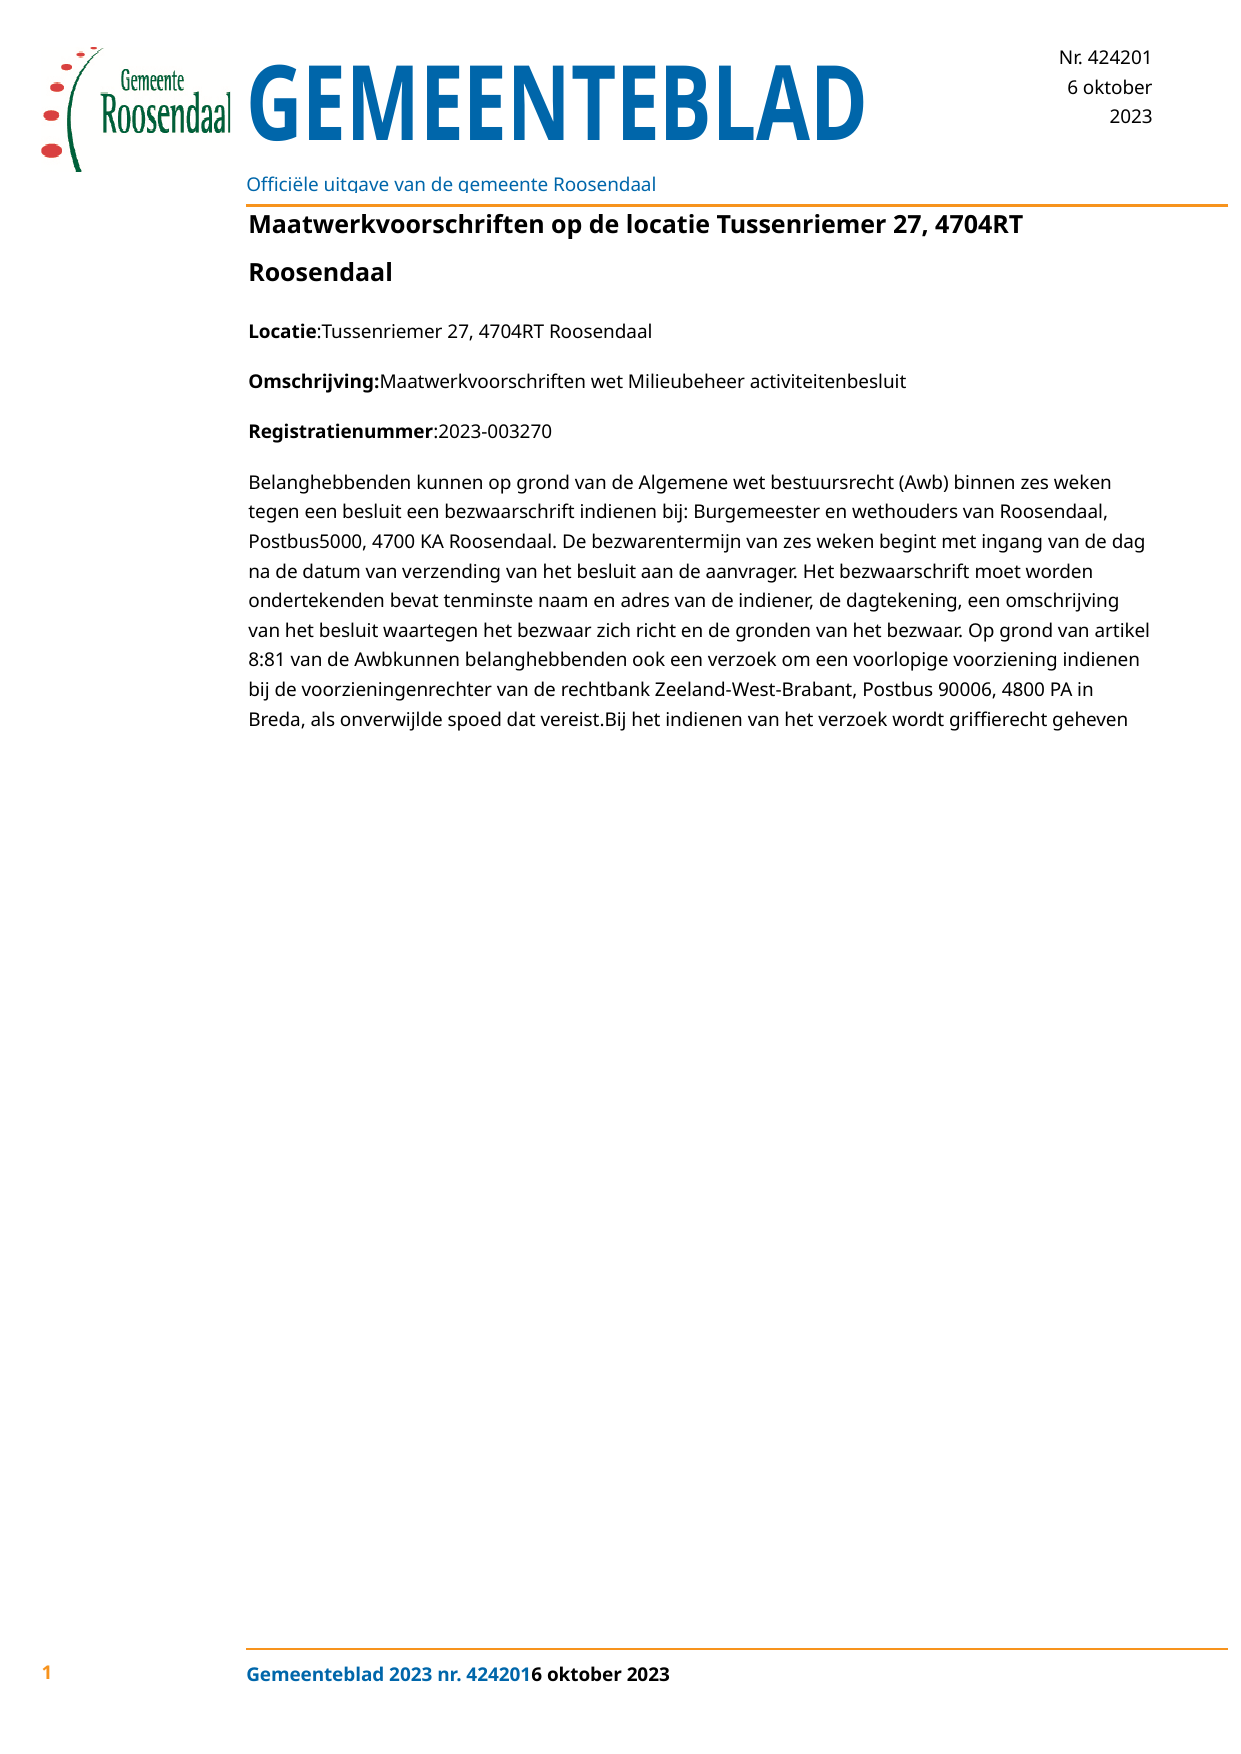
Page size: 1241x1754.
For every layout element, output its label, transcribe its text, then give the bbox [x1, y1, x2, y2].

text Maatwerkvoorschriften op de locatie Tussenriemer 27, 4704RT Roosendaal [248, 207, 1152, 288]
text Belanghebbenden kunnen op grond van de Algemene wet bestuursrecht (Awb) binnen zes weken tegen een besluit een bezwaarschrift indienen bij: Burgemeester en wethouders van Roosendaal, Postbus5000, 4700 KA Roosendaal. De bezwarentermijn van zes weken begint met ingang van de dag na de datum van verzending van het besluit aan de aanvrager. Het bezwaarschrift moet worden ondertekenden bevat tenminste naam en adres van de indiener, de dagtekening, een omschrijving van het besluit waartegen het bezwaar zich richt en de gronden van het bezwaar. Op grond van artikel 8:81 van de Awbkunnen belanghebbenden ook een verzoek om een voorlopige voorziening indienen bij de voorzieningenrechter van de rechtbank Zeeland-West-Brabant, Postbus 90006, 4800 PA in Breda, als onverwijlde spoed dat vereist.Bij het indienen van het verzoek wordt griffierecht geheven [248, 469, 1152, 732]
picture [41, 47, 231, 172]
text Registratienummer:2023-003270 [248, 419, 1152, 444]
text Locatie:Tussenriemer 27, 4704RT Roosendaal [248, 318, 1152, 344]
text Omschrijving:Maatwerkvoorschriften wet Milieubeheer activiteitenbesluit [248, 368, 1152, 394]
